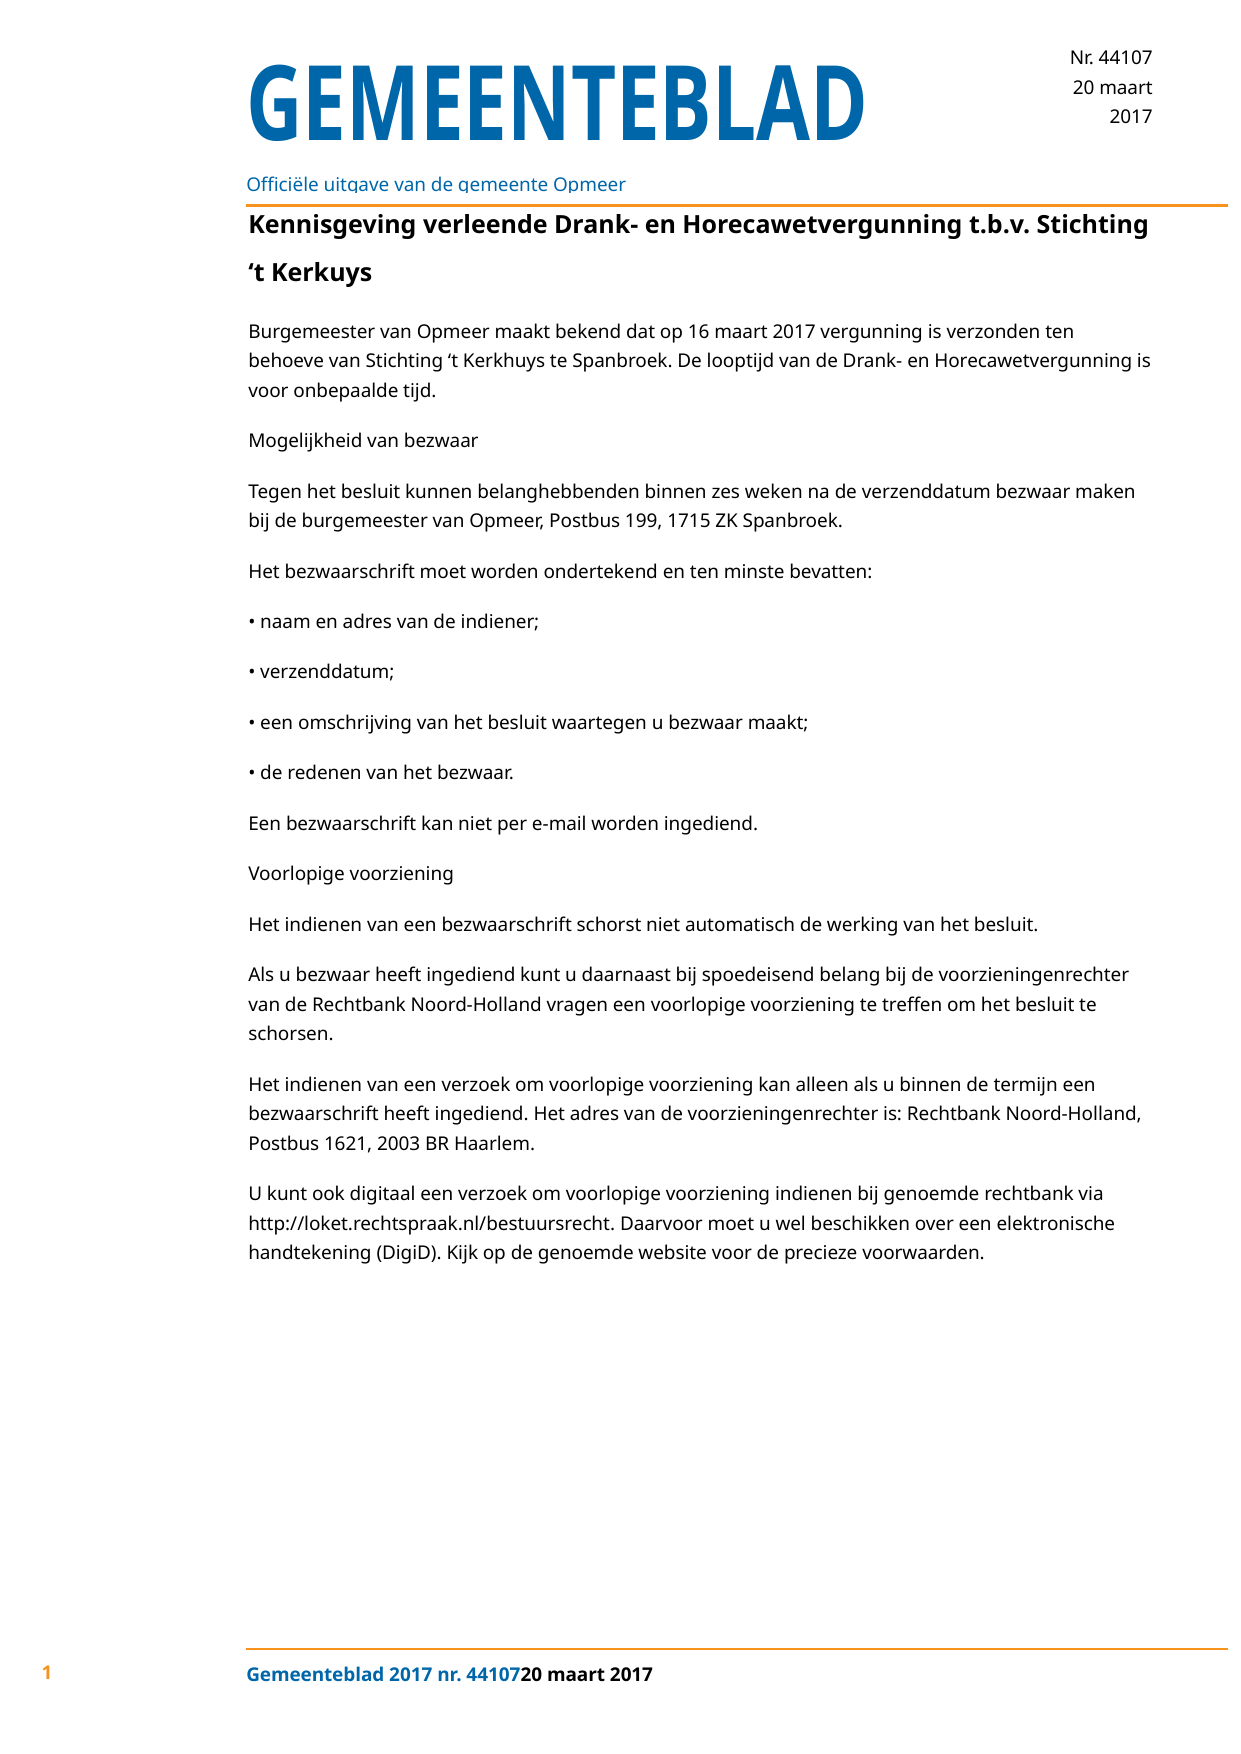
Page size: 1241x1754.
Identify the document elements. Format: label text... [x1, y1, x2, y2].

text • een omschrijving van het besluit waartegen u bezwaar maakt; [248, 709, 1152, 735]
text Burgemeester van Opmeer maakt bekend dat op 16 maart 2017 vergunning is verzonden ten behoeve van Stichting ‘t Kerkhuys te Spanbroek. De looptijd van de Drank- en Horecawetvergunning is voor onbepaalde tijd. [248, 318, 1152, 403]
text Kennisgeving verleende Drank- en Horecawetvergunning t.b.v. Stichting ‘t Kerkuys [248, 207, 1152, 288]
text Mogelijkheid van bezwaar [248, 427, 1152, 453]
text Als u bezwaar heeft ingediend kunt u daarnaast bij spoedeisend belang bij de voorzieningenrechter van de Rechtbank Noord-Holland vragen een voorlopige voorziening te treffen om het besluit te schorsen. [248, 961, 1152, 1046]
text Het indienen van een verzoek om voorlopige voorziening kan alleen als u binnen de termijn een bezwaarschrift heeft ingediend. Het adres van de voorzieningenrechter is: Rechtbank Noord-Holland, Postbus 1621, 2003 BR Haarlem. [248, 1071, 1152, 1156]
text • verzenddatum; [248, 659, 1152, 684]
text Tegen het besluit kunnen belanghebbenden binnen zes weken na de verzenddatum bezwaar maken bij de burgemeester van Opmeer, Postbus 199, 1715 ZK Spanbroek. [248, 478, 1152, 533]
text Voorlopige voorziening [248, 860, 1152, 886]
text Een bezwaarschrift kan niet per e-mail worden ingediend. [248, 810, 1152, 836]
text • naam en adres van de indiener; [248, 608, 1152, 634]
text • de redenen van het bezwaar. [248, 759, 1152, 785]
text U kunt ook digitaal een verzoek om voorlopige voorziening indienen bij genoemde rechtbank via http://loket.rechtspraak.nl/bestuursrecht. Daarvoor moet u wel beschikken over een elektronische handtekening (DigiD). Kijk op de genoemde website voor de precieze voorwaarden. [248, 1180, 1152, 1265]
text Het indienen van een bezwaarschrift schorst niet automatisch de werking van het besluit. [248, 911, 1152, 937]
text Het bezwaarschrift moet worden ondertekend en ten minste bevatten: [248, 558, 1152, 584]
picture [41, 47, 231, 172]
